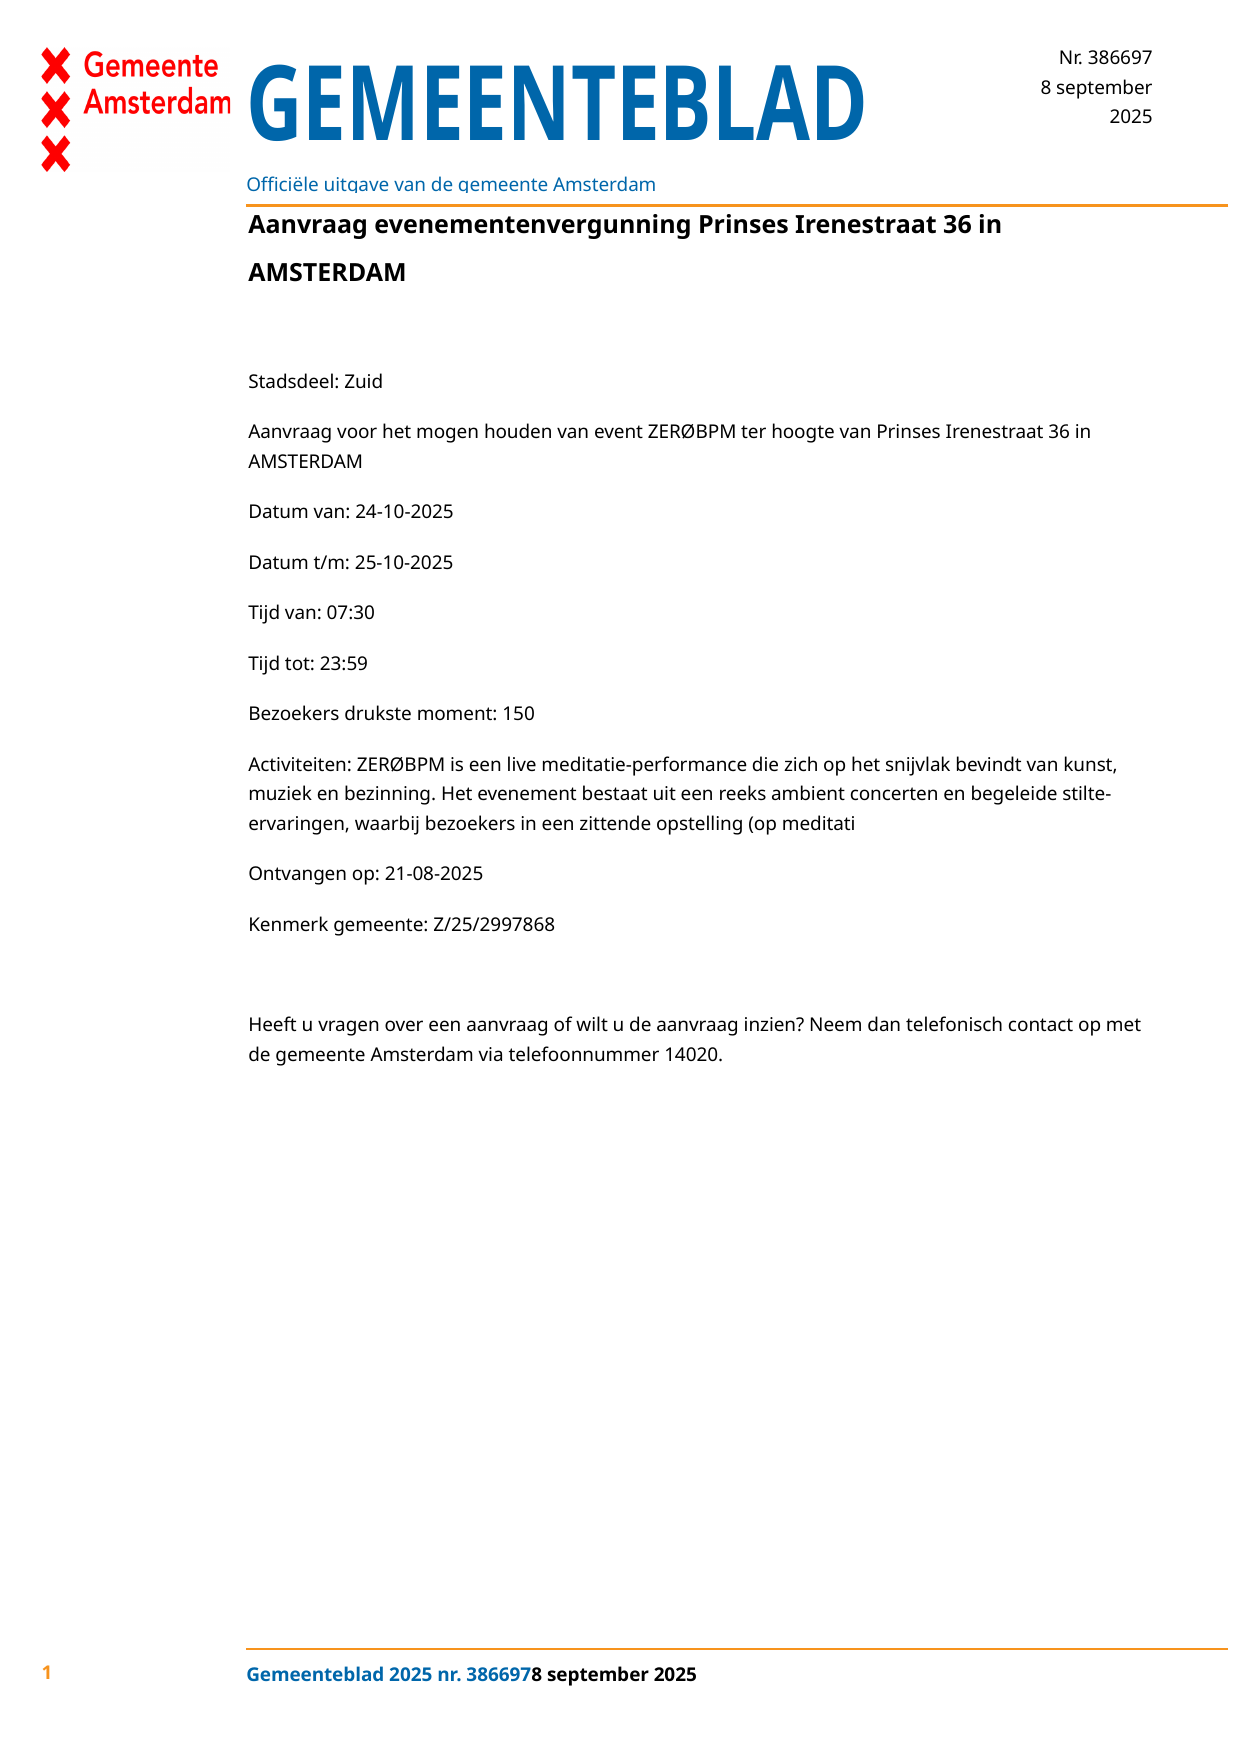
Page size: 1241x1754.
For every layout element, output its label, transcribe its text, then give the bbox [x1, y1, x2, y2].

text Activiteiten: ZERØBPM is een live meditatie-performance die zich op het snijvlak bevindt van kunst, muziek en bezinning. Het evenement bestaat uit een reeks ambient concerten en begeleide stilte-ervaringen, waarbij bezoekers in een zittende opstelling (op meditati [248, 751, 1152, 836]
text Kenmerk gemeente: Z/25/2997868 [248, 911, 1152, 937]
text Heeft u vragen over een aanvraag of wilt u de aanvraag inzien? Neem dan telefonisch contact op met de gemeente Amsterdam via telefoonnummer 14020. [248, 1012, 1152, 1067]
text Tijd tot: 23:59 [248, 650, 1152, 676]
text Datum t/m: 25-10-2025 [248, 549, 1152, 575]
text Stadsdeel: Zuid [248, 368, 1152, 394]
text Bezoekers drukste moment: 150 [248, 700, 1152, 726]
text Aanvraag evenementenvergunning Prinses Irenestraat 36 in AMSTERDAM [248, 207, 1152, 288]
text Datum van: 24-10-2025 [248, 499, 1152, 524]
text Tijd van: 07:30 [248, 599, 1152, 625]
picture [41, 47, 231, 172]
text Aanvraag voor het mogen houden van event ZERØBPM ter hoogte van Prinses Irenestraat 36 in AMSTERDAM [248, 419, 1152, 474]
text Ontvangen op: 21-08-2025 [248, 860, 1152, 886]
